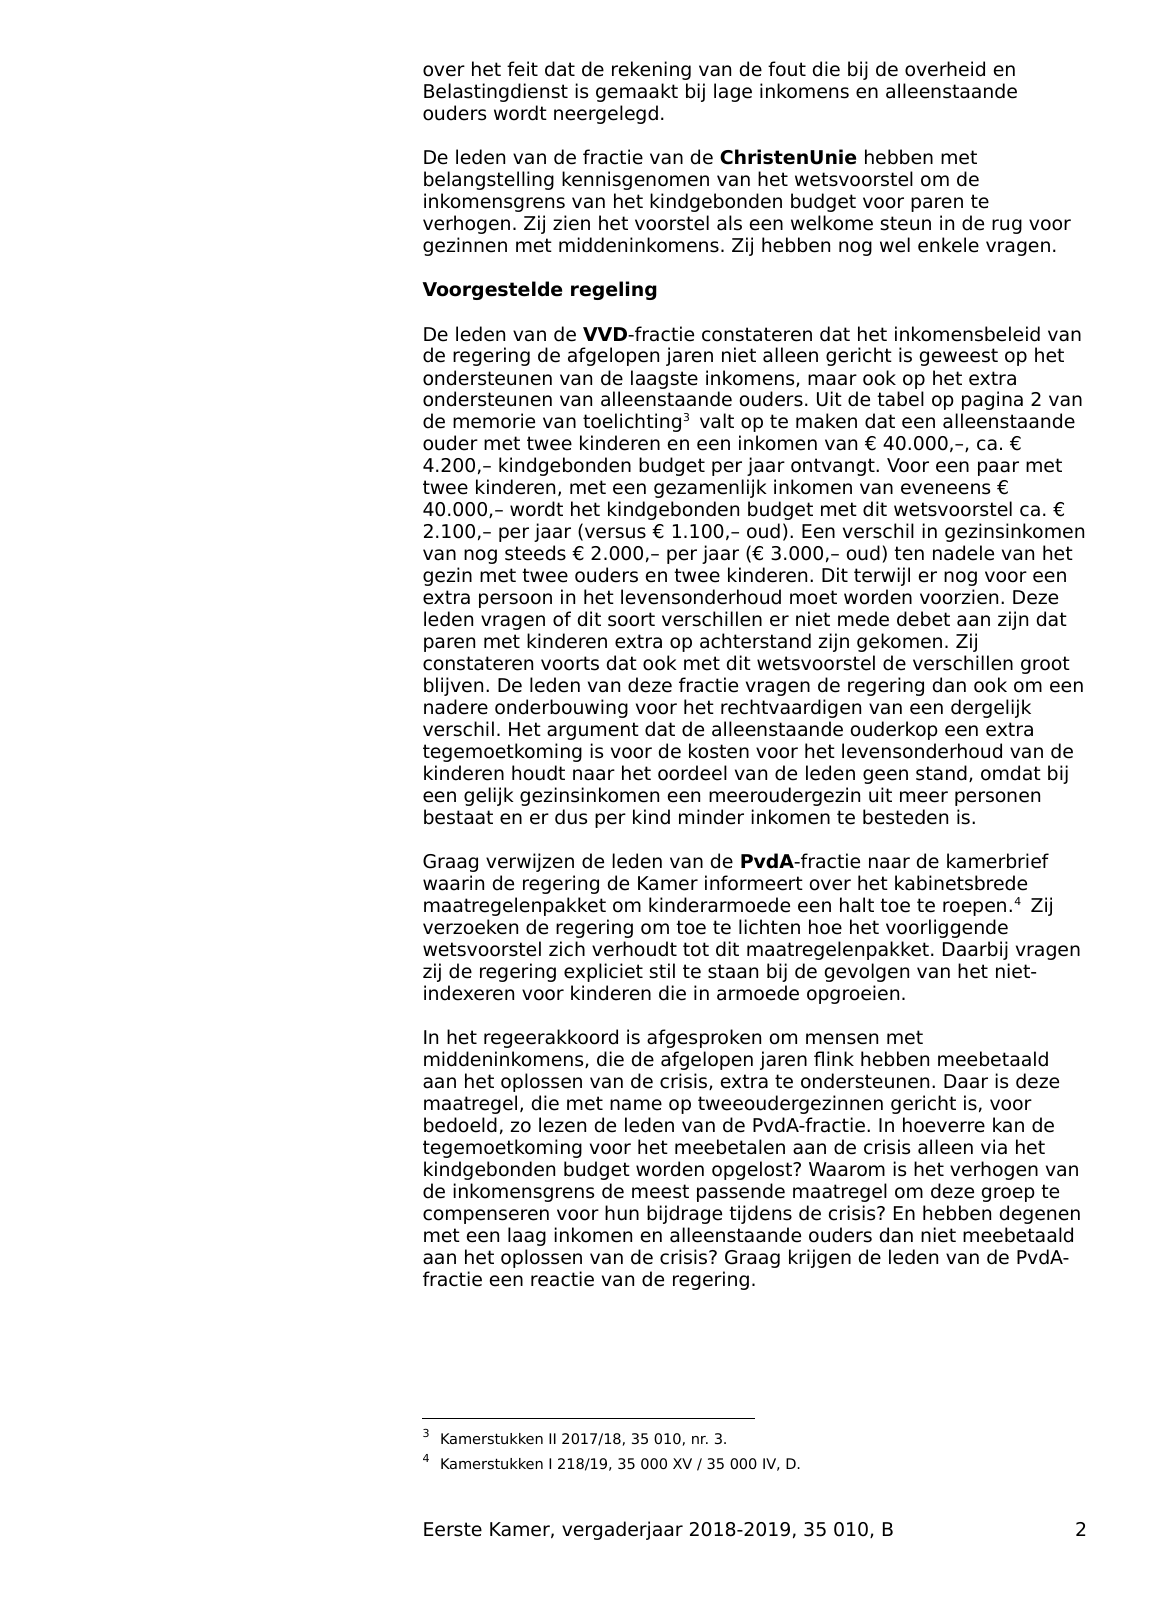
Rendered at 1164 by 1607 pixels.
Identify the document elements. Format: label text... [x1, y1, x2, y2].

text Graag verwijzen de leden van de PvdA-fractie naar de kamerbrief waarin de regering de Kamer informeert over het kabinetsbrede maatregelenpakket om kinderarmoede een halt toe te roepen. Zij verzoeken de regering om toe te lichten hoe het voorliggende wetsvoorstel zich verhoudt tot dit maatregelenpakket. Daarbij vragen zij de regering expliciet stil te staan bij de gevolgen van het niet-indexeren voor kinderen die in armoede opgroeien. [422, 851, 1087, 1005]
text De leden van de fractie van de ChristenUnie hebben met belangstelling kennisgenomen van het wetsvoorstel om de inkomensgrens van het kindgebonden budget voor paren te verhogen. Zij zien het voorstel als een welkome steun in de rug voor gezinnen met middeninkomens. Zij hebben nog wel enkele vragen. [422, 147, 1087, 257]
text De leden van de VVD-fractie constateren dat het inkomensbeleid van de regering de afgelopen jaren niet alleen gericht is geweest op het ondersteunen van de laagste inkomens, maar ook op het extra ondersteunen van alleenstaande ouders. Uit de tabel op pagina 2 van de memorie van toelichting valt op te maken dat een alleenstaande ouder met twee kinderen en een inkomen van € 40.000,–, ca. € 4.200,– kindgebonden budget per jaar ontvangt. Voor een paar met twee kinderen, met een gezamenlijk inkomen van eveneens € 40.000,– wordt het kindgebonden budget met dit wetsvoorstel ca. € 2.100,– per jaar (versus € 1.100,– oud). Een verschil in gezinsinkomen van nog steeds € 2.000,– per jaar (€ 3.000,– oud) ten nadele van het gezin met twee ouders en twee kinderen. Dit terwijl er nog voor een extra persoon in het levensonderhoud moet worden voorzien. Deze leden vragen of dit soort verschillen er niet mede debet aan zijn dat paren met kinderen extra op achterstand zijn gekomen. Zij constateren voorts dat ook met dit wetsvoorstel de verschillen groot blijven. De leden van deze fractie vragen de regering dan ook om een nadere onderbouwing voor het rechtvaardigen van een dergelijk verschil. Het argument dat de alleenstaande ouderkop een extra tegemoetkoming is voor de kosten voor het levensonderhoud van de kinderen houdt naar het oordeel van de leden geen stand, omdat bij een gelijk gezinsinkomen een meeroudergezin uit meer personen bestaat en er dus per kind minder inkomen te besteden is. [422, 323, 1087, 829]
text Kamerstukken II 2017/18, 35 010, nr. 3. [422, 1427, 1087, 1449]
text over het feit dat de rekening van de fout die bij de overheid en Belastingdienst is gemaakt bij lage inkomens en alleenstaande ouders wordt neergelegd. [422, 59, 1087, 125]
text Kamerstukken I 218/19, 35 000 XV / 35 000 IV, D. [422, 1452, 1087, 1474]
text In het regeerakkoord is afgesproken om mensen met middeninkomens, die de afgelopen jaren flink hebben meebetaald aan het oplossen van de crisis, extra te ondersteunen. Daar is deze maatregel, die met name op tweeoudergezinnen gericht is, voor bedoeld, zo lezen de leden van de PvdA-fractie. In hoeverre kan de tegemoetkoming voor het meebetalen aan de crisis alleen via het kindgebonden budget worden opgelost? Waarom is het verhogen van de inkomensgrens de meest passende maatregel om deze groep te compenseren voor hun bijdrage tijdens de crisis? En hebben degenen met een laag inkomen en alleenstaande ouders dan niet meebetaald aan het oplossen van de crisis? Graag krijgen de leden van de PvdA-fractie een reactie van de regering. [422, 1027, 1087, 1291]
subtitle Voorgestelde regeling [422, 279, 1087, 301]
